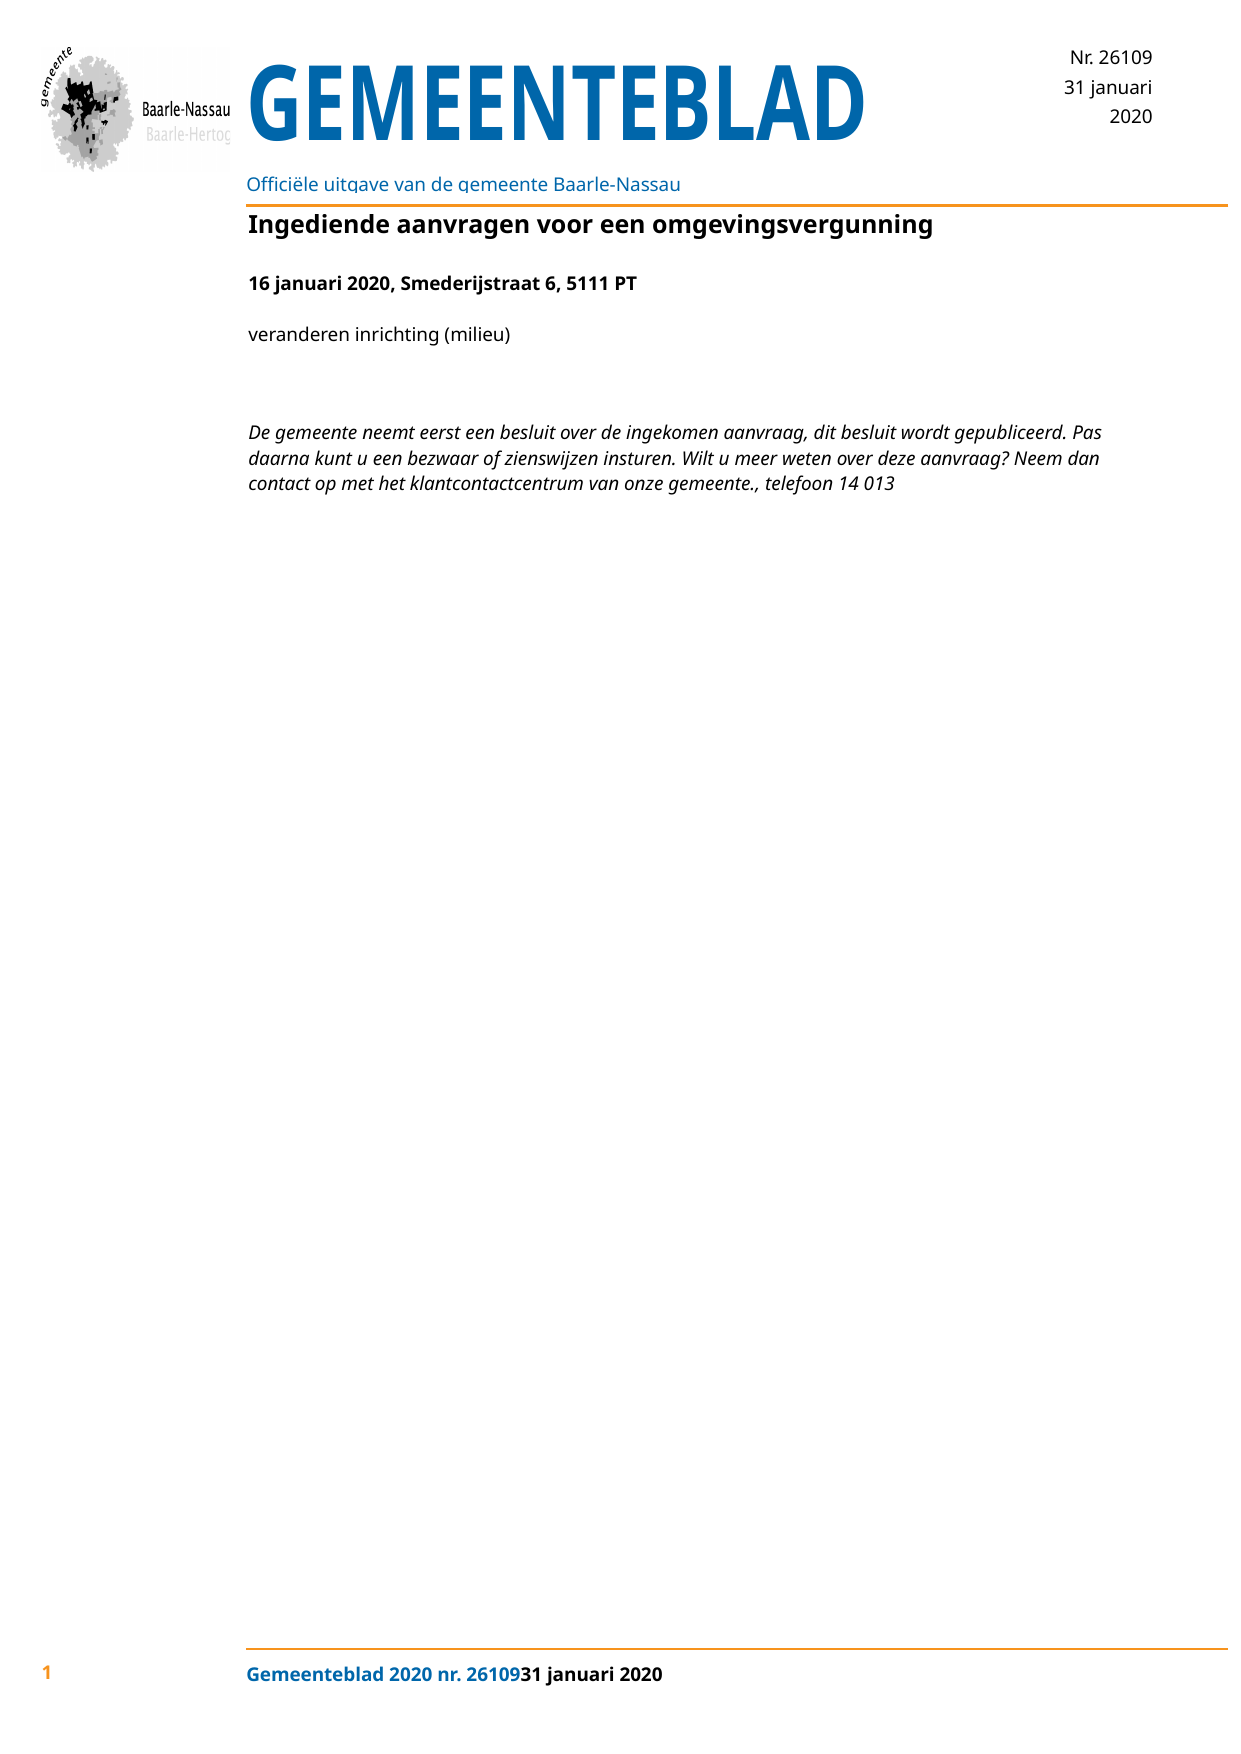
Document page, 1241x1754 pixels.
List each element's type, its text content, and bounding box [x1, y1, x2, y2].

picture [41, 47, 231, 172]
text 16 januari 2020, Smederijstraat 6, 5111 PT [248, 270, 1152, 296]
text De gemeente neemt eerst een besluit over de ingekomen aanvraag, dit besluit wordt gepubliceerd. Pas daarna kunt u een bezwaar of zienswijzen insturen. Wilt u meer weten over deze aanvraag? Neem dan contact op met het klantcontactcentrum van onze gemeente., telefoon 14 013 [248, 419, 1152, 496]
text Ingediende aanvragen voor een omgevingsvergunning [248, 207, 1152, 241]
text veranderen inrichting (milieu) [248, 321, 1152, 346]
